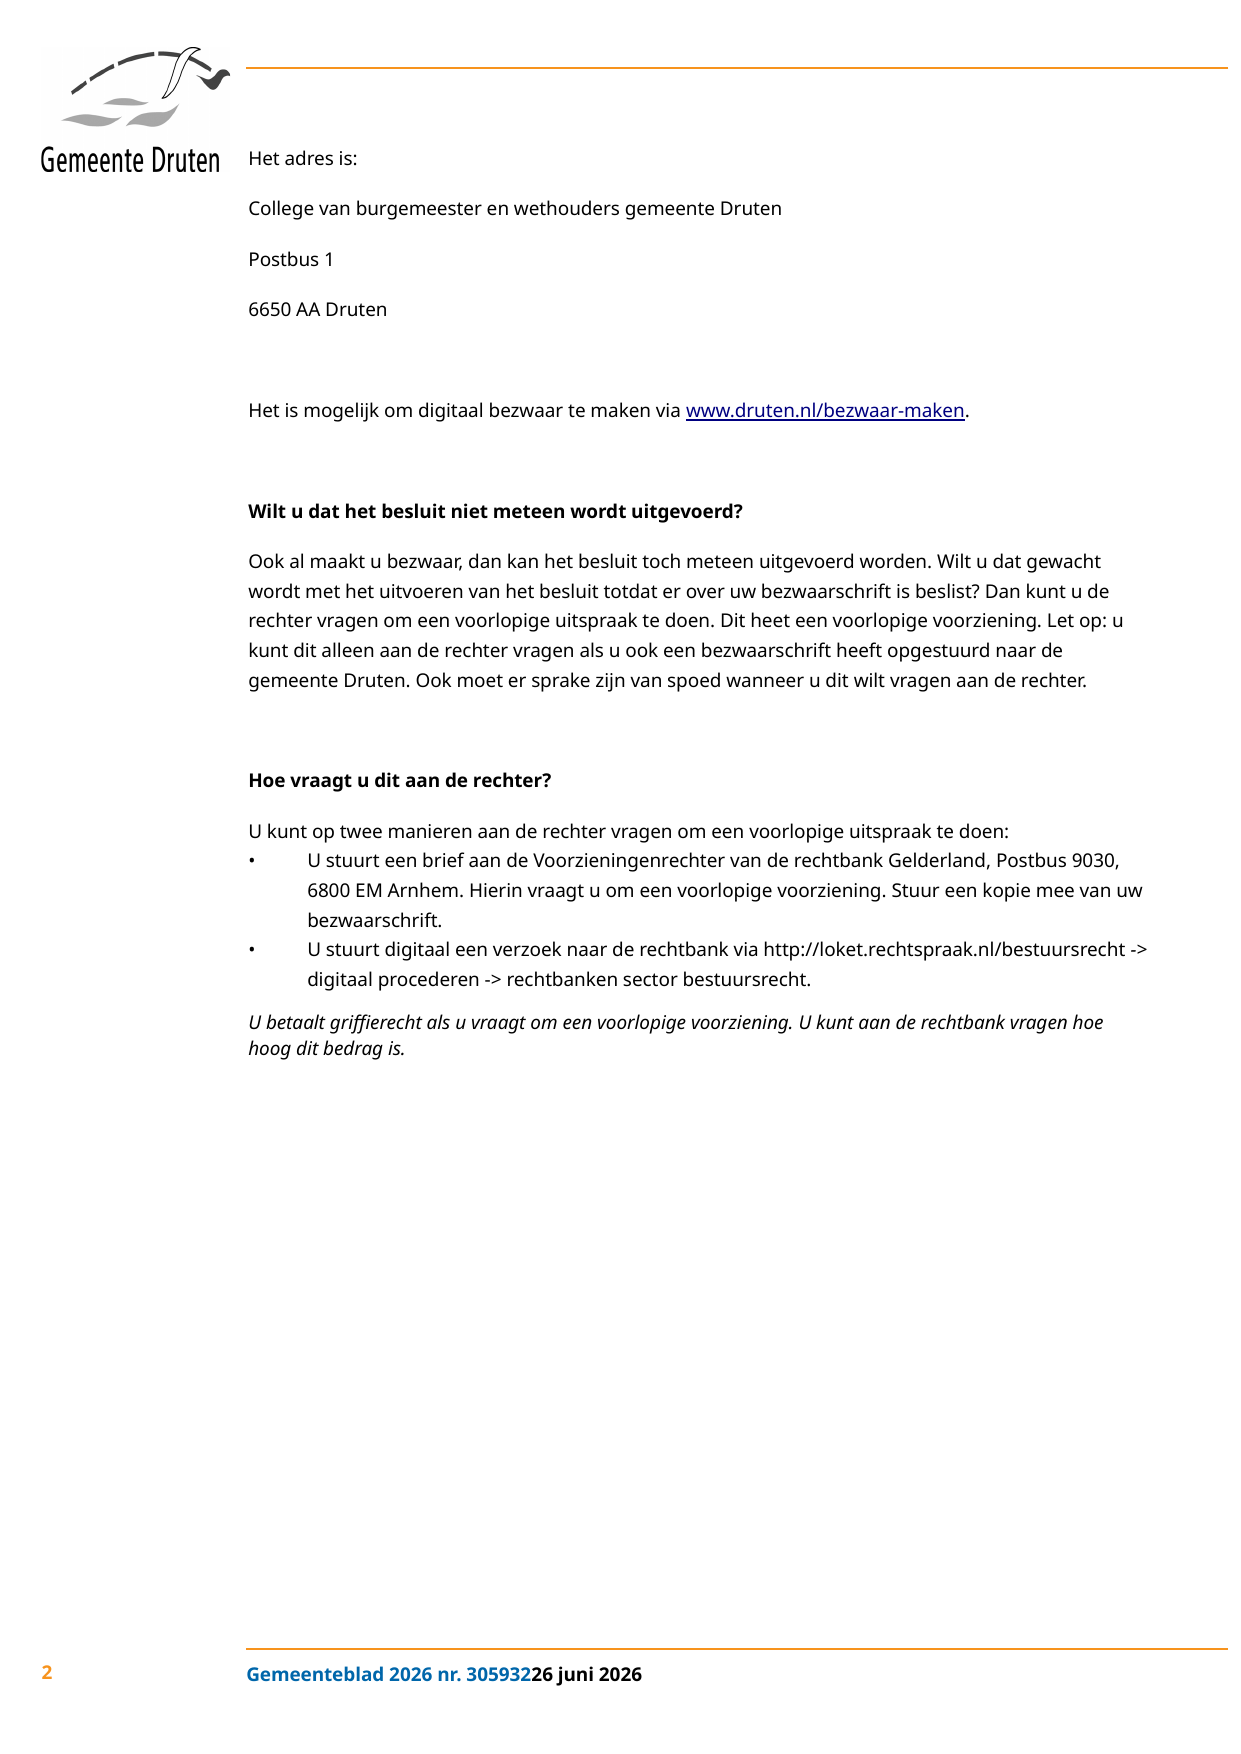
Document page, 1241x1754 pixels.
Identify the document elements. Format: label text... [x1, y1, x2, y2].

picture [41, 47, 231, 172]
text U kunt op twee manieren aan de rechter vragen om een voorlopige uitspraak te doen: [248, 818, 1152, 844]
text Hoe vraagt u dit aan de rechter? [248, 768, 1152, 793]
text Postbus 1 [248, 246, 1152, 272]
text Het adres is: [248, 145, 1152, 171]
text Ook al maakt u bezwaar, dan kan het besluit toch meteen uitgevoerd worden. Wilt u dat gewacht wordt met het uitvoeren van het besluit totdat er over uw bezwaarschrift is beslist? Dan kunt u de rechter vragen om een voorlopige uitspraak te doen. Dit heet een voorlopige voorziening. Let op: u kunt dit alleen aan de rechter vragen als u ook een bezwaarschrift heeft opgestuurd naar de gemeente Druten. Ook moet er sprake zijn van spoed wanneer u dit wilt vragen aan de rechter. [248, 548, 1152, 693]
text 6650 AA Druten [248, 296, 1152, 322]
text Het is mogelijk om digitaal bezwaar te maken via www.druten.nl/bezwaar-maken. [248, 397, 1152, 423]
text U betaalt griffierecht als u vraagt om een voorlopige voorziening. U kunt aan de rechtbank vragen hoe hoog dit bedrag is. [248, 1009, 1152, 1061]
text Wilt u dat het besluit niet meteen wordt uitgevoerd? [248, 498, 1152, 524]
list U stuurt een brief aan de Voorzieningenrechter van de rechtbank Gelderland, Postbus 9030, 6800 EM Arnhem. Hierin vraagt u om een voorlopige voorziening. Stuur een kopie mee van uw bezwaarschrift. [248, 848, 1152, 933]
list U stuurt digitaal een verzoek naar de rechtbank via http://loket.rechtspraak.nl/bestuursrecht -> digitaal procederen -> rechtbanken sector bestuursrecht. [248, 936, 1152, 992]
text College van burgemeester en wethouders gemeente Druten [248, 196, 1152, 221]
